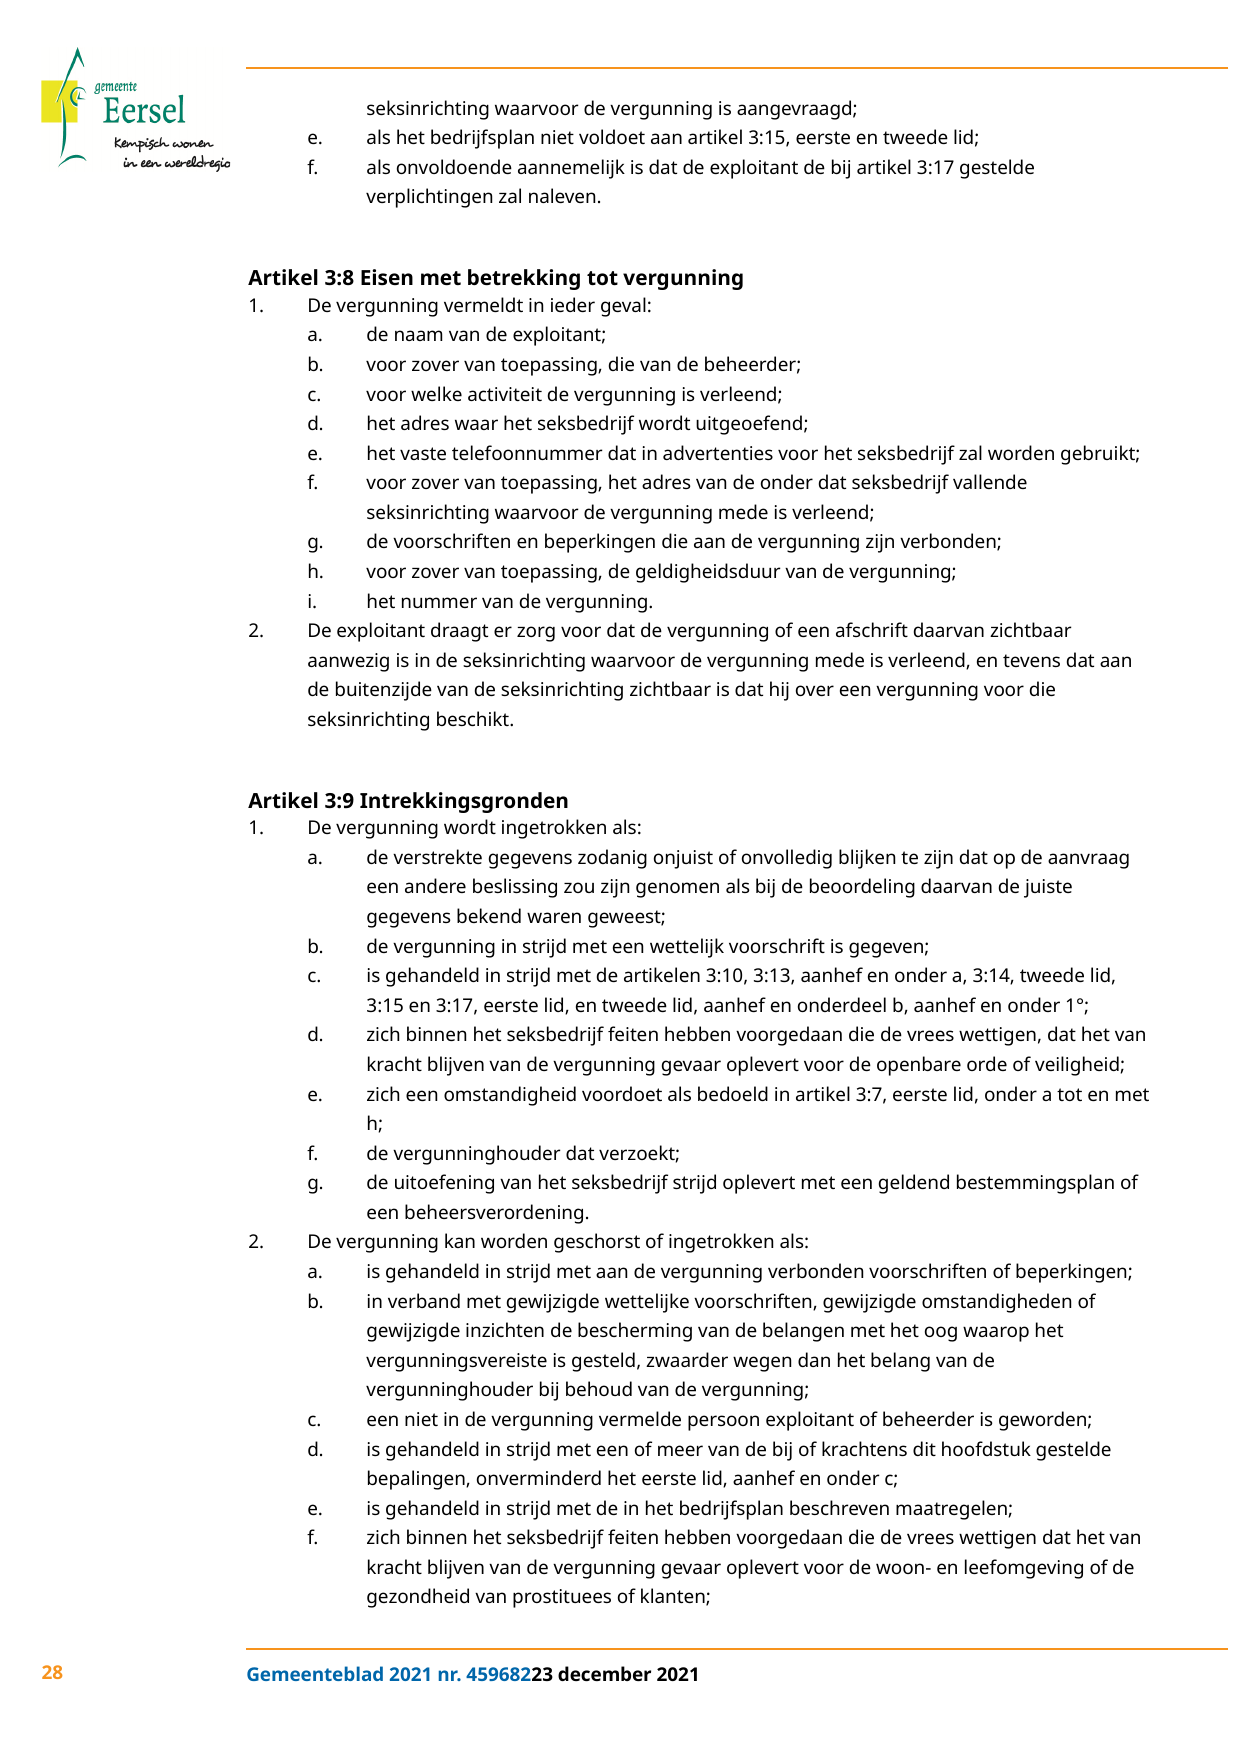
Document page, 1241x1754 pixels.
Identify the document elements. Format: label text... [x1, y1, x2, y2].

list zich binnen het seksbedrijf feiten hebben voorgedaan die de vrees wettigen, dat het van kracht blijven van de vergunning gevaar oplevert voor de openbare orde of veiligheid; [307, 1022, 1152, 1077]
list De exploitant draagt er zorg voor dat de vergunning of een afschrift daarvan zichtbaar aanwezig is in de seksinrichting waarvoor de vergunning mede is verleend, en tevens dat aan de buitenzijde van de seksinrichting zichtbaar is dat hij over een vergunning voor die seksinrichting beschikt. [248, 617, 1152, 732]
list zich binnen het seksbedrijf feiten hebben voorgedaan die de vrees wettigen dat het van kracht blijven van de vergunning gevaar oplevert voor de woon- en leefomgeving of de gezondheid van prostituees of klanten; [307, 1524, 1152, 1609]
text Artikel 3:8 Eisen met betrekking tot vergunning [248, 263, 1152, 292]
text Artikel 3:9 Intrekkingsgronden [248, 786, 1152, 814]
list is gehandeld in strijd met aan de vergunning verbonden voorschriften of beperkingen; [307, 1258, 1152, 1284]
list het vaste telefoonnummer dat in advertenties voor het seksbedrijf zal worden gebruikt; [307, 440, 1152, 466]
list de verstrekte gegevens zodanig onjuist of onvolledig blijken te zijn dat op de aanvraag een andere beslissing zou zijn genomen als bij de beoordeling daarvan de juiste gegevens bekend waren geweest; [307, 844, 1152, 929]
list zich een omstandigheid voordoet als bedoeld in artikel 3:7, eerste lid, onder a tot en met h; [307, 1081, 1152, 1136]
list is gehandeld in strijd met de artikelen 3:10, 3:13, aanhef en onder a, 3:14, tweede lid, 3:15 en 3:17, eerste lid, en tweede lid, aanhef en onderdeel b, aanhef en onder 1°; [307, 962, 1152, 1018]
list de voorschriften en beperkingen die aan de vergunning zijn verbonden; [307, 529, 1152, 554]
list als het bedrijfsplan niet voldoet aan artikel 3:15, eerste en tweede lid; [307, 124, 1152, 150]
list voor zover van toepassing, de geldigheidsduur van de vergunning; [307, 558, 1152, 584]
list De vergunning vermeldt in ieder geval: [248, 292, 1152, 318]
list voor zover van toepassing, het adres van de onder dat seksbedrijf vallende seksinrichting waarvoor de vergunning mede is verleend; [307, 469, 1152, 525]
list voor welke activiteit de vergunning is verleend; [307, 381, 1152, 406]
list De vergunning wordt ingetrokken als: [248, 814, 1152, 840]
picture [41, 47, 231, 172]
list een niet in de vergunning vermelde persoon exploitant of beheerder is geworden; [307, 1406, 1152, 1432]
list de vergunning in strijd met een wettelijk voorschrift is gegeven; [307, 933, 1152, 959]
list voor zover van toepassing, die van de beheerder; [307, 351, 1152, 377]
list seksinrichting waarvoor de vergunning is aangevraagd; [307, 95, 1152, 121]
list in verband met gewijzigde wettelijke voorschriften, gewijzigde omstandigheden of gewijzigde inzichten de bescherming van de belangen met het oog waarop het vergunningsvereiste is gesteld, zwaarder wegen dan het belang van de vergunninghouder bij behoud van de vergunning; [307, 1288, 1152, 1402]
list de uitoefening van het seksbedrijf strijd oplevert met een geldend bestemmingsplan of een beheersverordening. [307, 1169, 1152, 1225]
list als onvoldoende aannemelijk is dat de exploitant de bij artikel 3:17 gestelde verplichtingen zal naleven. [307, 154, 1152, 209]
list het nummer van de vergunning. [307, 588, 1152, 613]
list het adres waar het seksbedrijf wordt uitgeoefend; [307, 410, 1152, 436]
list De vergunning kan worden geschorst of ingetrokken als: [248, 1229, 1152, 1254]
list de vergunninghouder dat verzoekt; [307, 1140, 1152, 1166]
list is gehandeld in strijd met de in het bedrijfsplan beschreven maatregelen; [307, 1495, 1152, 1521]
list de naam van de exploitant; [307, 322, 1152, 347]
list is gehandeld in strijd met een of meer van de bij of krachtens dit hoofdstuk gestelde bepalingen, onverminderd het eerste lid, aanhef en onder c; [307, 1436, 1152, 1491]
